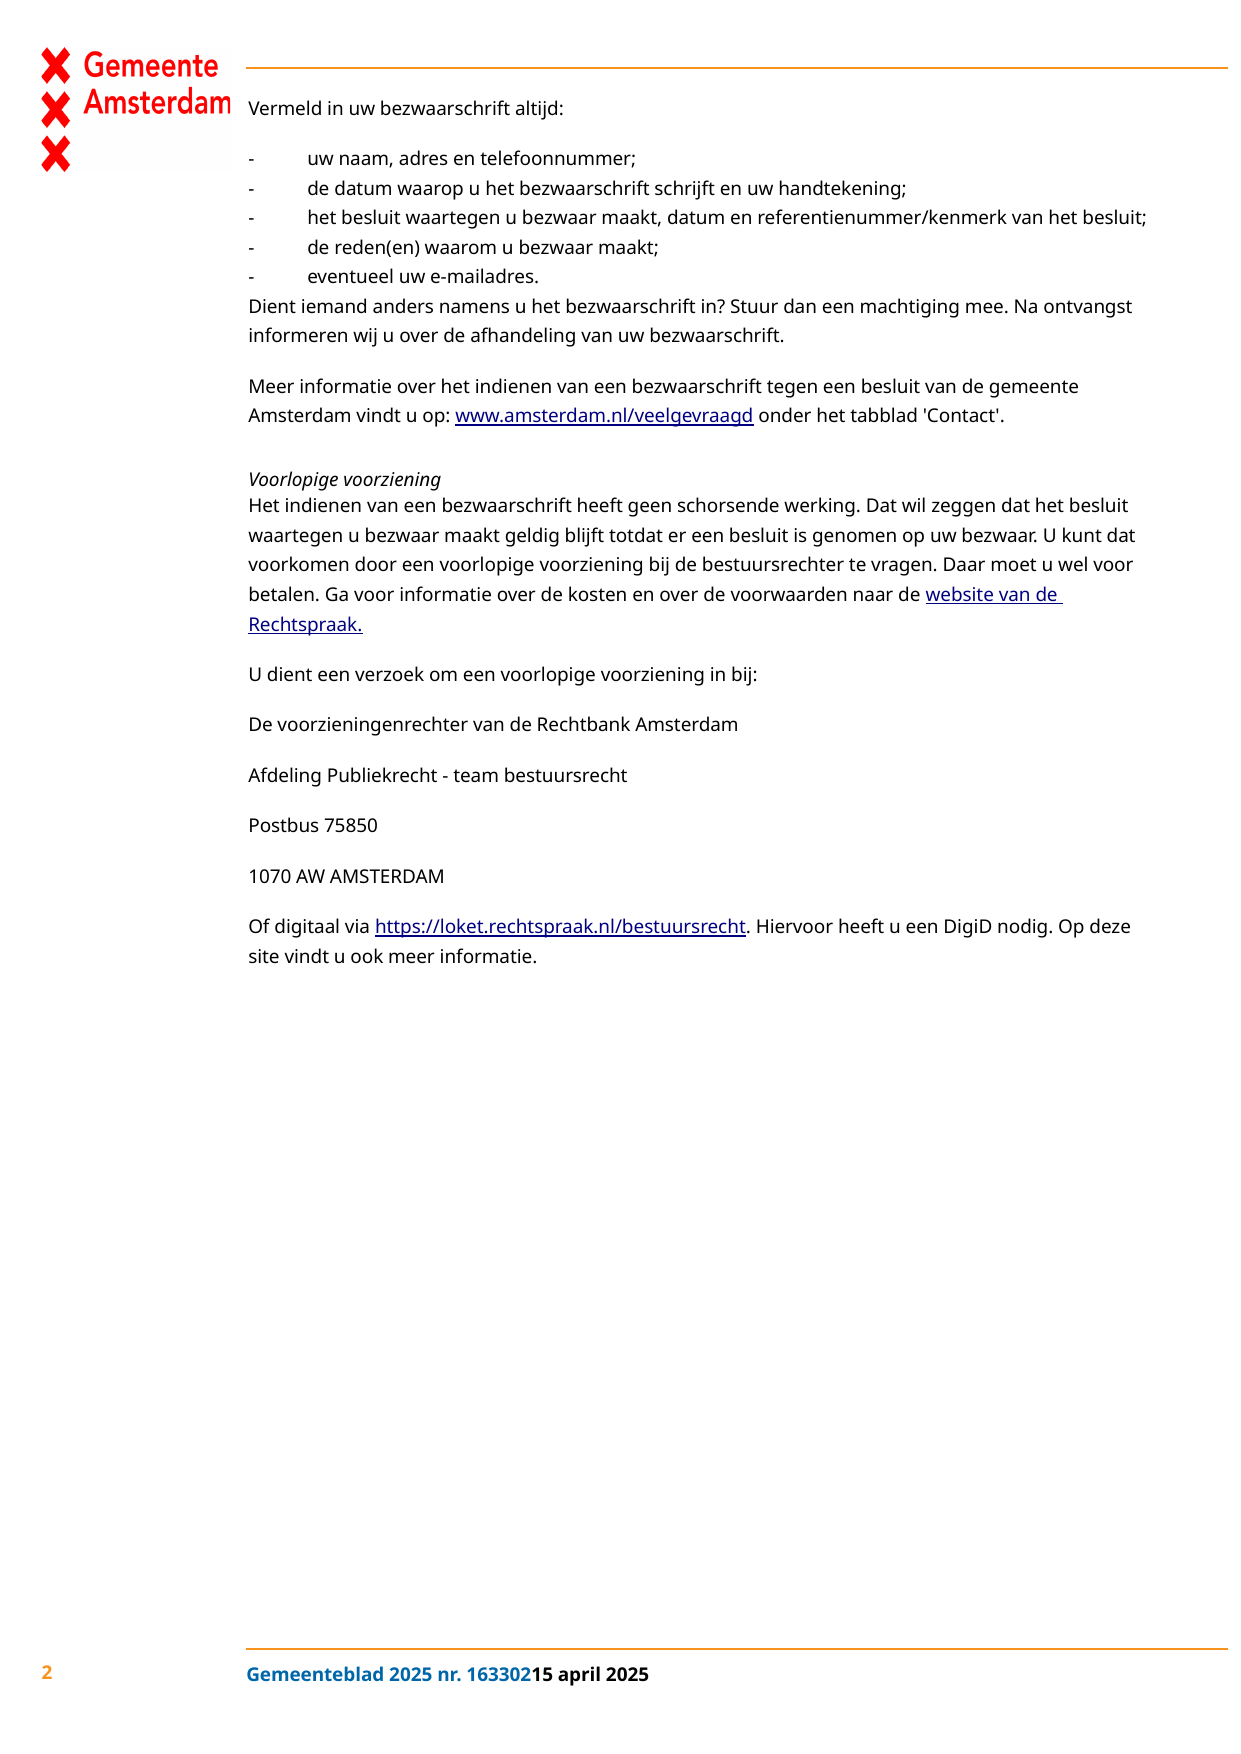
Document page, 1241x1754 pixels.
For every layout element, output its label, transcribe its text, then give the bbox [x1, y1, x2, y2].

list uw naam, adres en telefoonnummer; [248, 145, 1152, 171]
text De voorzieningenrechter van de Rechtbank Amsterdam [248, 712, 1152, 737]
list het besluit waartegen u bezwaar maakt, datum en referentienummer/kenmerk van het besluit; [248, 204, 1152, 230]
text 1070 AW AMSTERDAM [248, 863, 1152, 888]
text Afdeling Publiekrecht - team bestuursrecht [248, 762, 1152, 788]
text Postbus 75850 [248, 812, 1152, 838]
text Voorlopige voorziening [248, 467, 1152, 492]
list de reden(en) waarom u bezwaar maakt; [248, 234, 1152, 260]
text Vermeld in uw bezwaarschrift altijd: [248, 95, 1152, 121]
text Meer informatie over het indienen van een bezwaarschrift tegen een besluit van de gemeente Amsterdam vindt u op: www.amsterdam.nl/veelgevraagd onder het tabblad 'Contact'. [248, 373, 1152, 428]
text Of digitaal via https://loket.rechtspraak.nl/bestuursrecht. Hiervoor heeft u een DigiD nodig. Op deze site vindt u ook meer informatie. [248, 913, 1152, 968]
picture [41, 47, 231, 172]
text Dient iemand anders namens u het bezwaarschrift in? Stuur dan een machtiging mee. Na ontvangst informeren wij u over de afhandeling van uw bezwaarschrift. [248, 293, 1152, 348]
list de datum waarop u het bezwaarschrift schrijft en uw handtekening; [248, 175, 1152, 201]
text Het indienen van een bezwaarschrift heeft geen schorsende werking. Dat wil zeggen dat het besluit waartegen u bezwaar maakt geldig blijft totdat er een besluit is genomen op uw bezwaar. U kunt dat voorkomen door een voorlopige voorziening bij de bestuursrechter te vragen. Daar moet u wel voor betalen. Ga voor informatie over de kosten en over de voorwaarden naar de website van de Rechtspraak. [248, 492, 1152, 636]
list eventueel uw e-mailadres. [248, 263, 1152, 289]
text U dient een verzoek om een voorlopige voorziening in bij: [248, 661, 1152, 687]
